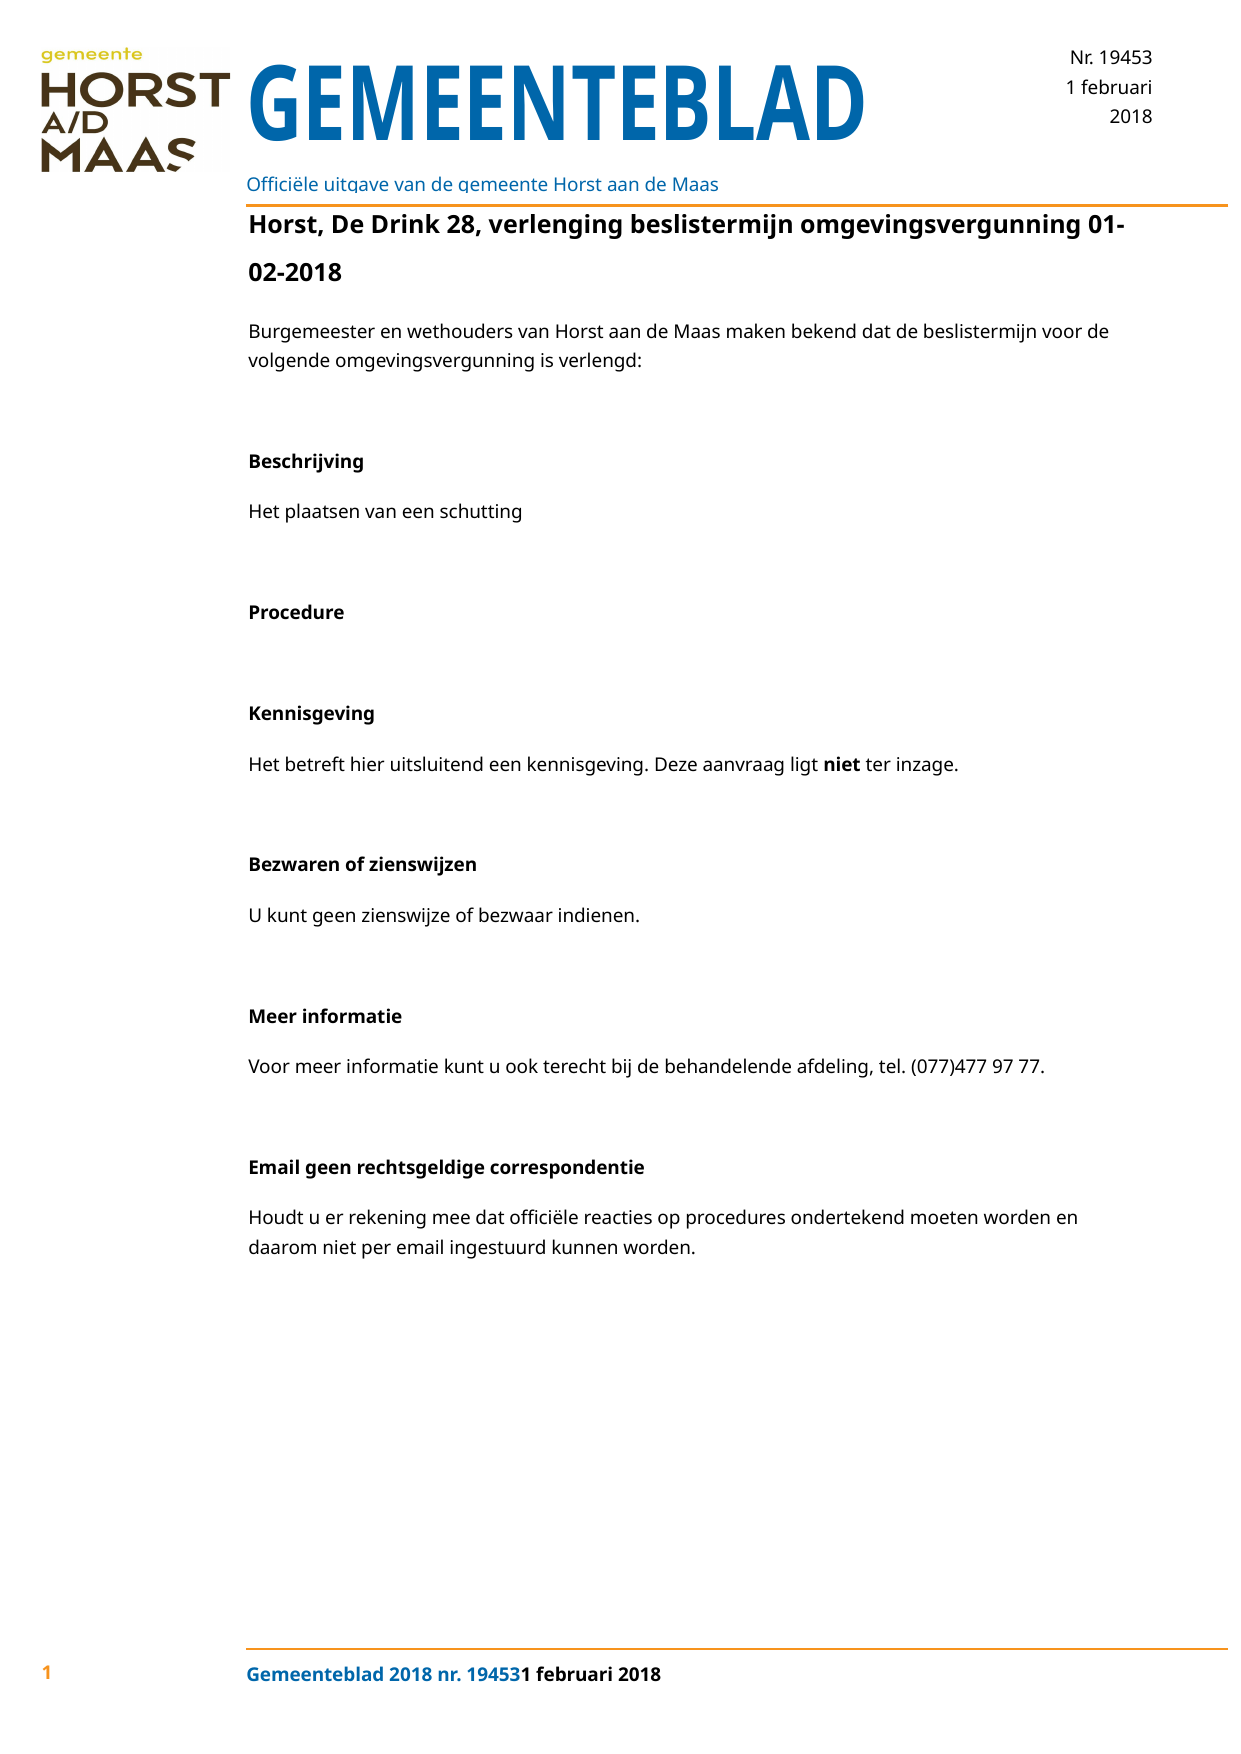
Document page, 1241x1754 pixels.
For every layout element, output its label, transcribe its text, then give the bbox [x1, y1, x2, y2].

text Voor meer informatie kunt u ook terecht bij de behandelende afdeling, tel. (077)477 97 77. [248, 1053, 1152, 1079]
text U kunt geen zienswijze of bezwaar indienen. [248, 902, 1152, 928]
text Beschrijving [248, 448, 1152, 474]
text Kennisgeving [248, 700, 1152, 726]
text Burgemeester en wethouders van Horst aan de Maas maken bekend dat de beslistermijn voor de volgende omgevingsvergunning is verlengd: [248, 318, 1152, 373]
text Horst, De Drink 28, verlenging beslistermijn omgevingsvergunning 01-02-2018 [248, 207, 1152, 288]
text Meer informatie [248, 1003, 1152, 1029]
text Het plaatsen van een schutting [248, 499, 1152, 524]
text Het betreft hier uitsluitend een kennisgeving. Deze aanvraag ligt niet ter inzage. [248, 751, 1152, 777]
text Procedure [248, 599, 1152, 625]
text Bezwaren of zienswijzen [248, 852, 1152, 877]
text Email geen rechtsgeldige correspondentie [248, 1154, 1152, 1180]
picture [41, 47, 231, 172]
text Houdt u er rekening mee dat officiële reacties op procedures ondertekend moeten worden en daarom niet per email ingestuurd kunnen worden. [248, 1204, 1152, 1260]
